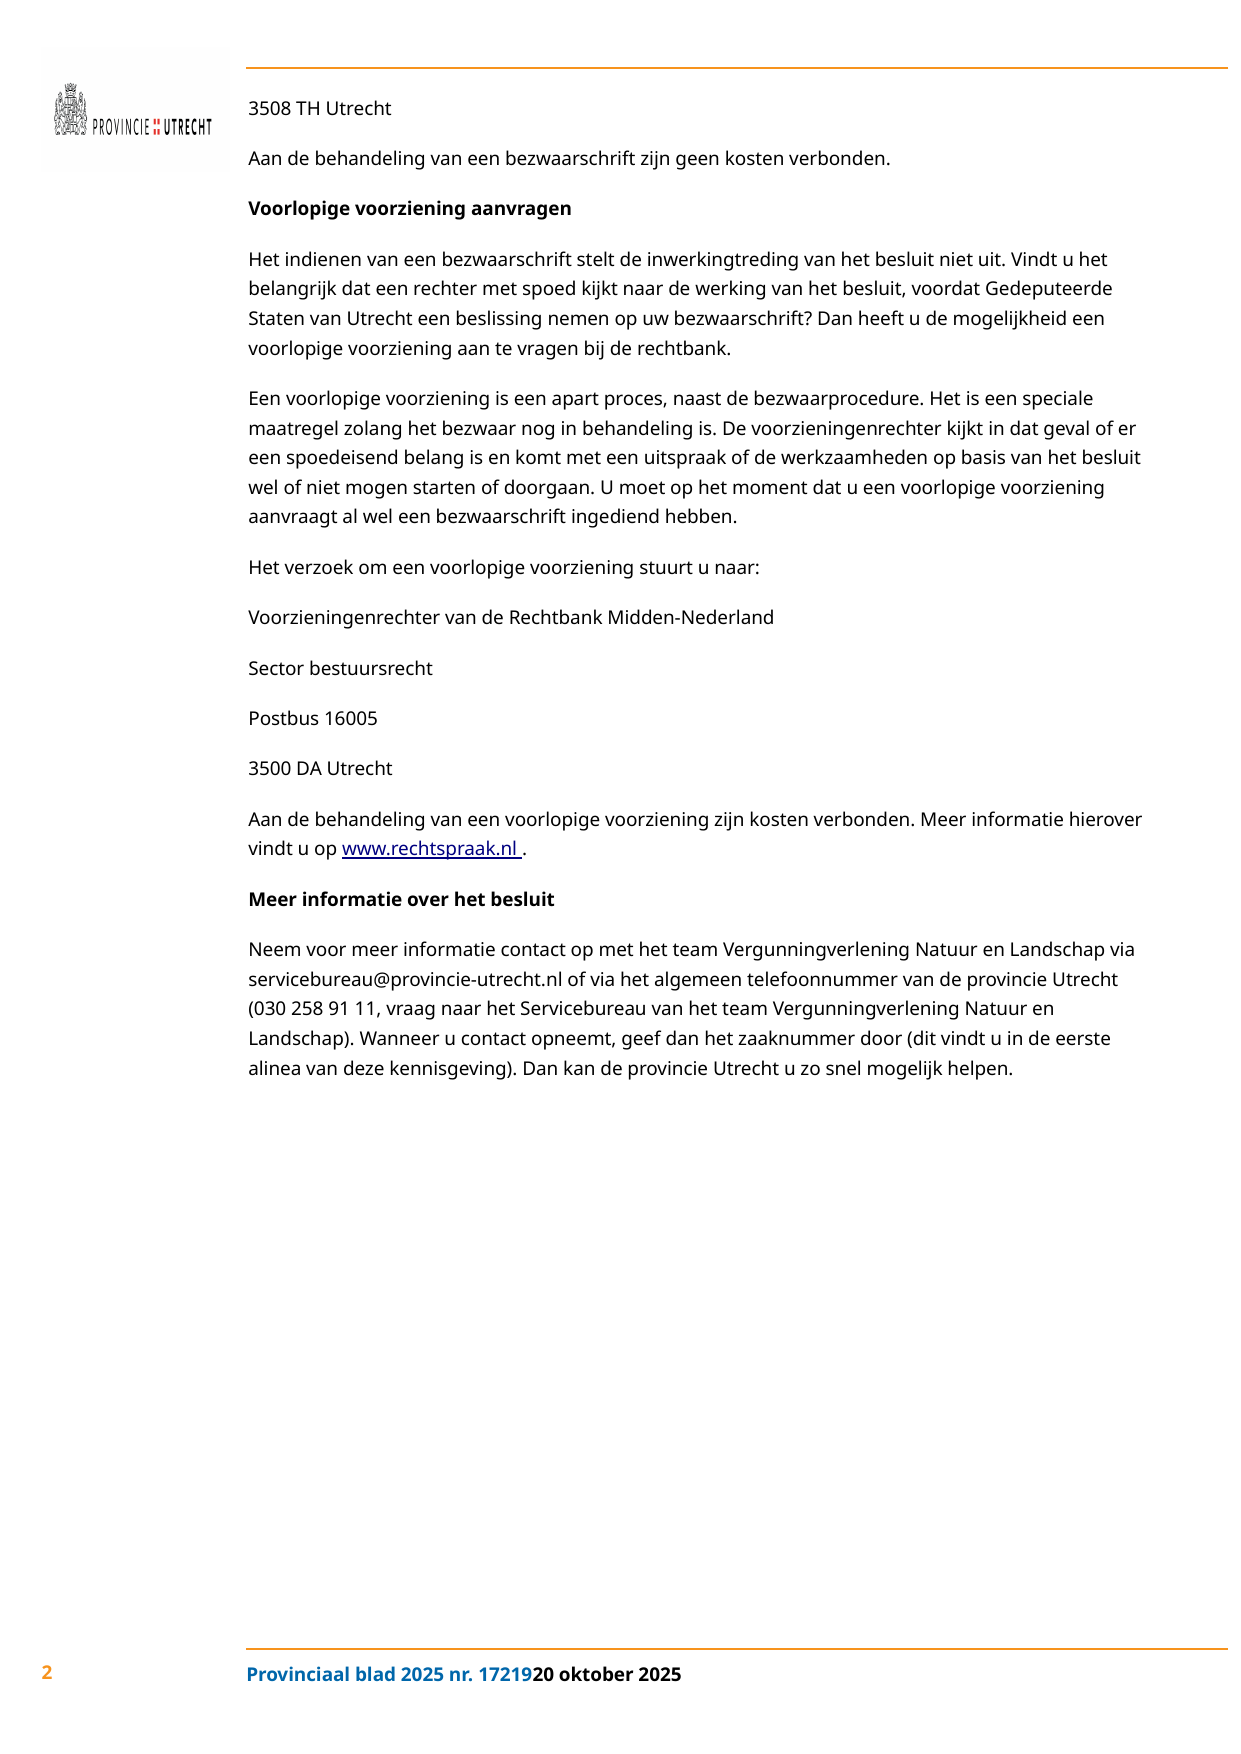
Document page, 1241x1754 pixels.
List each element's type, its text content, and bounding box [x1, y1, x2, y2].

text Voorlopige voorziening aanvragen [248, 196, 1152, 221]
text Een voorlopige voorziening is een apart proces, naast de bezwaarprocedure. Het is een speciale maatregel zolang het bezwaar nog in behandeling is. De voorzieningenrechter kijkt in dat geval of er een spoedeisend belang is en komt met een uitspraak of de werkzaamheden op basis van het besluit wel of niet mogen starten of doorgaan. U moet op het moment dat u een voorlopige voorziening aanvraagt al wel een bezwaarschrift ingediend hebben. [248, 385, 1152, 529]
text Voorzieningenrechter van de Rechtbank Midden-Nederland [248, 604, 1152, 630]
text 3500 DA Utrecht [248, 756, 1152, 781]
text Meer informatie over het besluit [248, 886, 1152, 912]
text Aan de behandeling van een voorlopige voorziening zijn kosten verbonden. Meer informatie hierover vindt u op www.rechtspraak.nl . [248, 806, 1152, 861]
picture [41, 47, 231, 172]
text Postbus 16005 [248, 705, 1152, 731]
text Aan de behandeling van een bezwaarschrift zijn geen kosten verbonden. [248, 145, 1152, 171]
text Neem voor meer informatie contact op met het team Vergunningverlening Natuur en Landschap via servicebureau@provincie-utrecht.nl of via het algemeen telefoonnummer van de provincie Utrecht (030 258 91 11, vraag naar het Servicebureau van het team Vergunningverlening Natuur en Landschap). Wanneer u contact opneemt, geef dan het zaaknummer door (dit vindt u in de eerste alinea van deze kennisgeving). Dan kan de provincie Utrecht u zo snel mogelijk helpen. [248, 936, 1152, 1081]
text Het indienen van een bezwaarschrift stelt de inwerkingtreding van het besluit niet uit. Vindt u het belangrijk dat een rechter met spoed kijkt naar de werking van het besluit, voordat Gedeputeerde Staten van Utrecht een beslissing nemen op uw bezwaarschrift? Dan heeft u de mogelijkheid een voorlopige voorziening aan te vragen bij de rechtbank. [248, 246, 1152, 361]
text Het verzoek om een voorlopige voorziening stuurt u naar: [248, 554, 1152, 580]
text Sector bestuursrecht [248, 655, 1152, 681]
text 3508 TH Utrecht [248, 95, 1152, 121]
